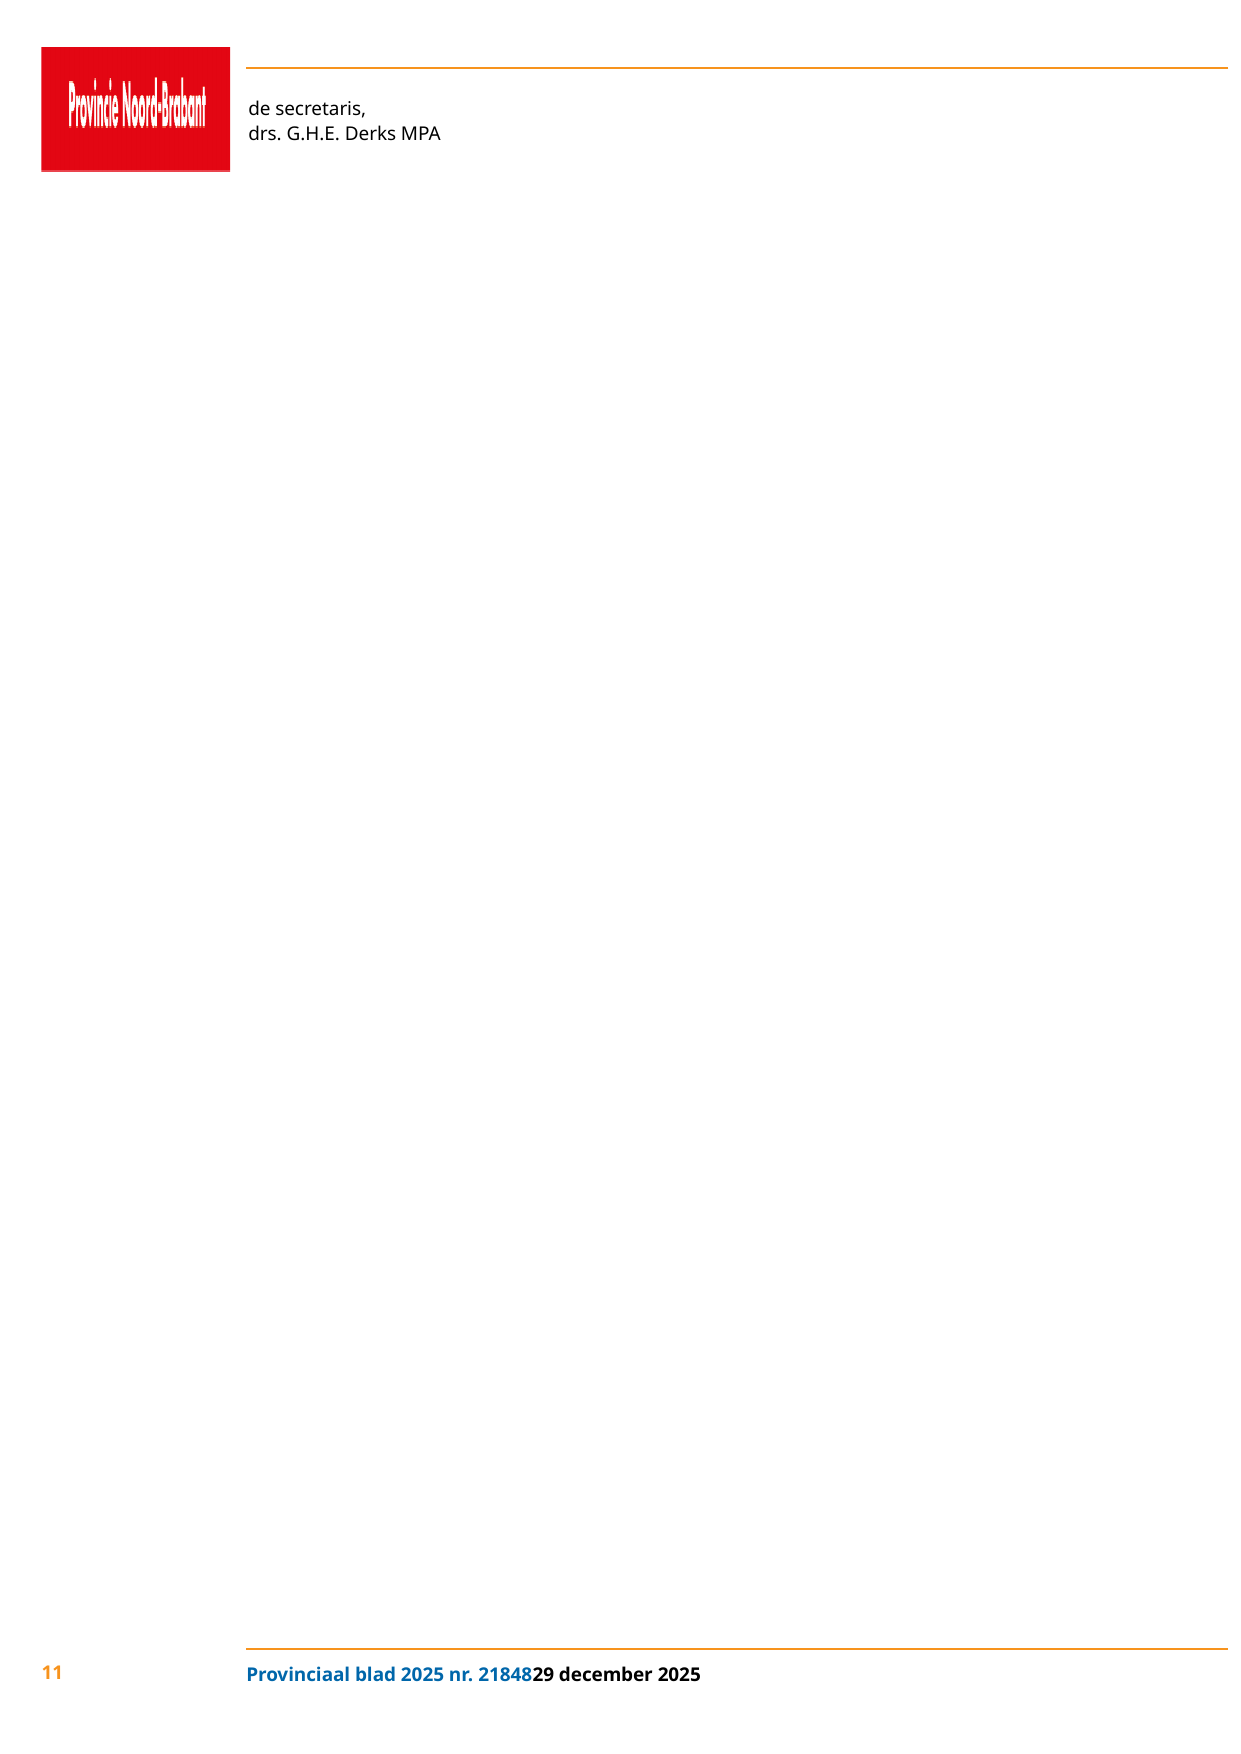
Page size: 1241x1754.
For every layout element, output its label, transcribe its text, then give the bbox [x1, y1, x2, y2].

text de secretaris, [248, 95, 1152, 121]
picture [41, 47, 231, 172]
text drs. G.H.E. Derks MPA [248, 121, 1152, 146]
